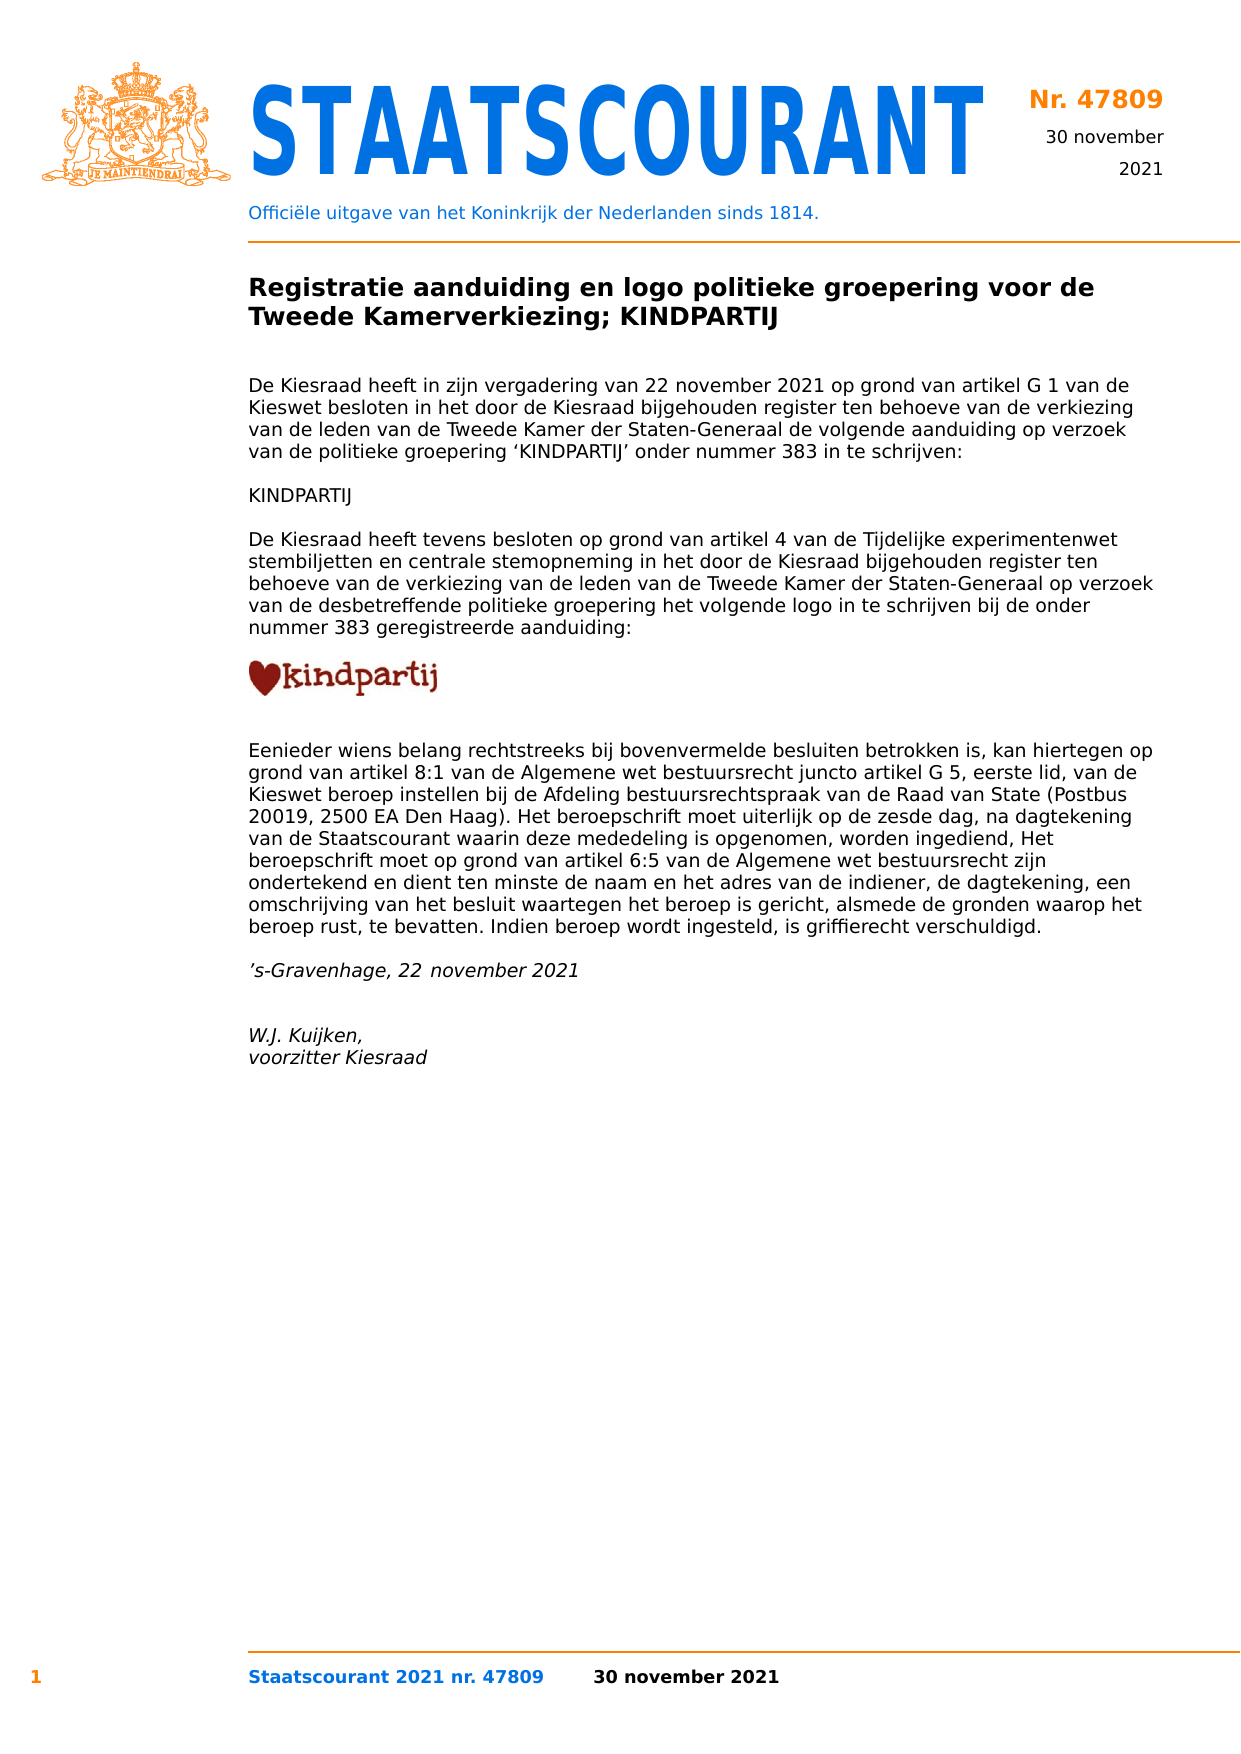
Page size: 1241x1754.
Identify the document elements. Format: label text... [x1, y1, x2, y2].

picture [41, 62, 231, 186]
text De Kiesraad heeft in zijn vergadering van 22 november 2021 op grond van artikel G 1 van de Kieswet besloten in het door de Kiesraad bijgehouden register ten behoeve van de verkiezing van de leden van de Tweede Kamer der Staten-Generaal de volgende aanduiding op verzoek van de politieke groepering ‘KINDPARTIJ’ onder nummer 383 in te schrijven: [248, 375, 1163, 463]
text ’s-Gravenhage, 22 november 2021 [248, 959, 1163, 981]
table_header [25, 62, 248, 241]
text W.J. Kuijken, voorzitter Kiesraad [248, 1003, 1163, 1069]
picture [248, 660, 437, 696]
table_header Nr. 47809 [998, 62, 1240, 121]
table_cell Officiële uitgave van het Koninkrijk der Nederlanden sinds 1814. [248, 203, 1240, 241]
text De Kiesraad heeft tevens besloten op grond van artikel 4 van de Tijdelijke experimentenwet stembiljetten en centrale stemopneming in het door de Kiesraad bijgehouden register ten behoeve van de verkiezing van de leden van de Tweede Kamer der Staten-Generaal op verzoek van de desbetreffende politieke groepering het volgende logo in te schrijven bij de onder nummer 383 geregistreerde aanduiding: [248, 529, 1163, 639]
subtitle Registratie aanduiding en logo politieke groepering voor de Tweede Kamerverkiezing; KINDPARTIJ [248, 273, 1163, 331]
table_cell 30 november [998, 121, 1240, 153]
text KINDPARTIJ [248, 485, 1163, 507]
text Eenieder wiens belang rechtstreeks bij bovenvermelde besluiten betrokken is, kan hiertegen op grond van artikel 8:1 van de Algemene wet bestuursrecht juncto artikel G 5, eerste lid, van de Kieswet beroep instellen bij de Afdeling bestuursrechtspraak van de Raad van State (Postbus 20019, 2500 EA Den Haag). Het beroepschrift moet uiterlijk op de zesde dag, na dagtekening van de Staatscourant waarin deze mededeling is opgenomen, worden ingediend, Het beroepschrift moet op grond van artikel 6:5 van de Algemene wet bestuursrecht zijn ondertekend en dient ten minste de naam en het adres van de indiener, de dagtekening, een omschrijving van het besluit waartegen het beroep is gericht, alsmede de gronden waarop het beroep rust, te bevatten. Indien beroep wordt ingesteld, is griffierecht verschuldigd. [248, 740, 1163, 938]
table_cell 2021 [998, 153, 1240, 203]
table_header STAATSCOURANT [248, 62, 998, 203]
